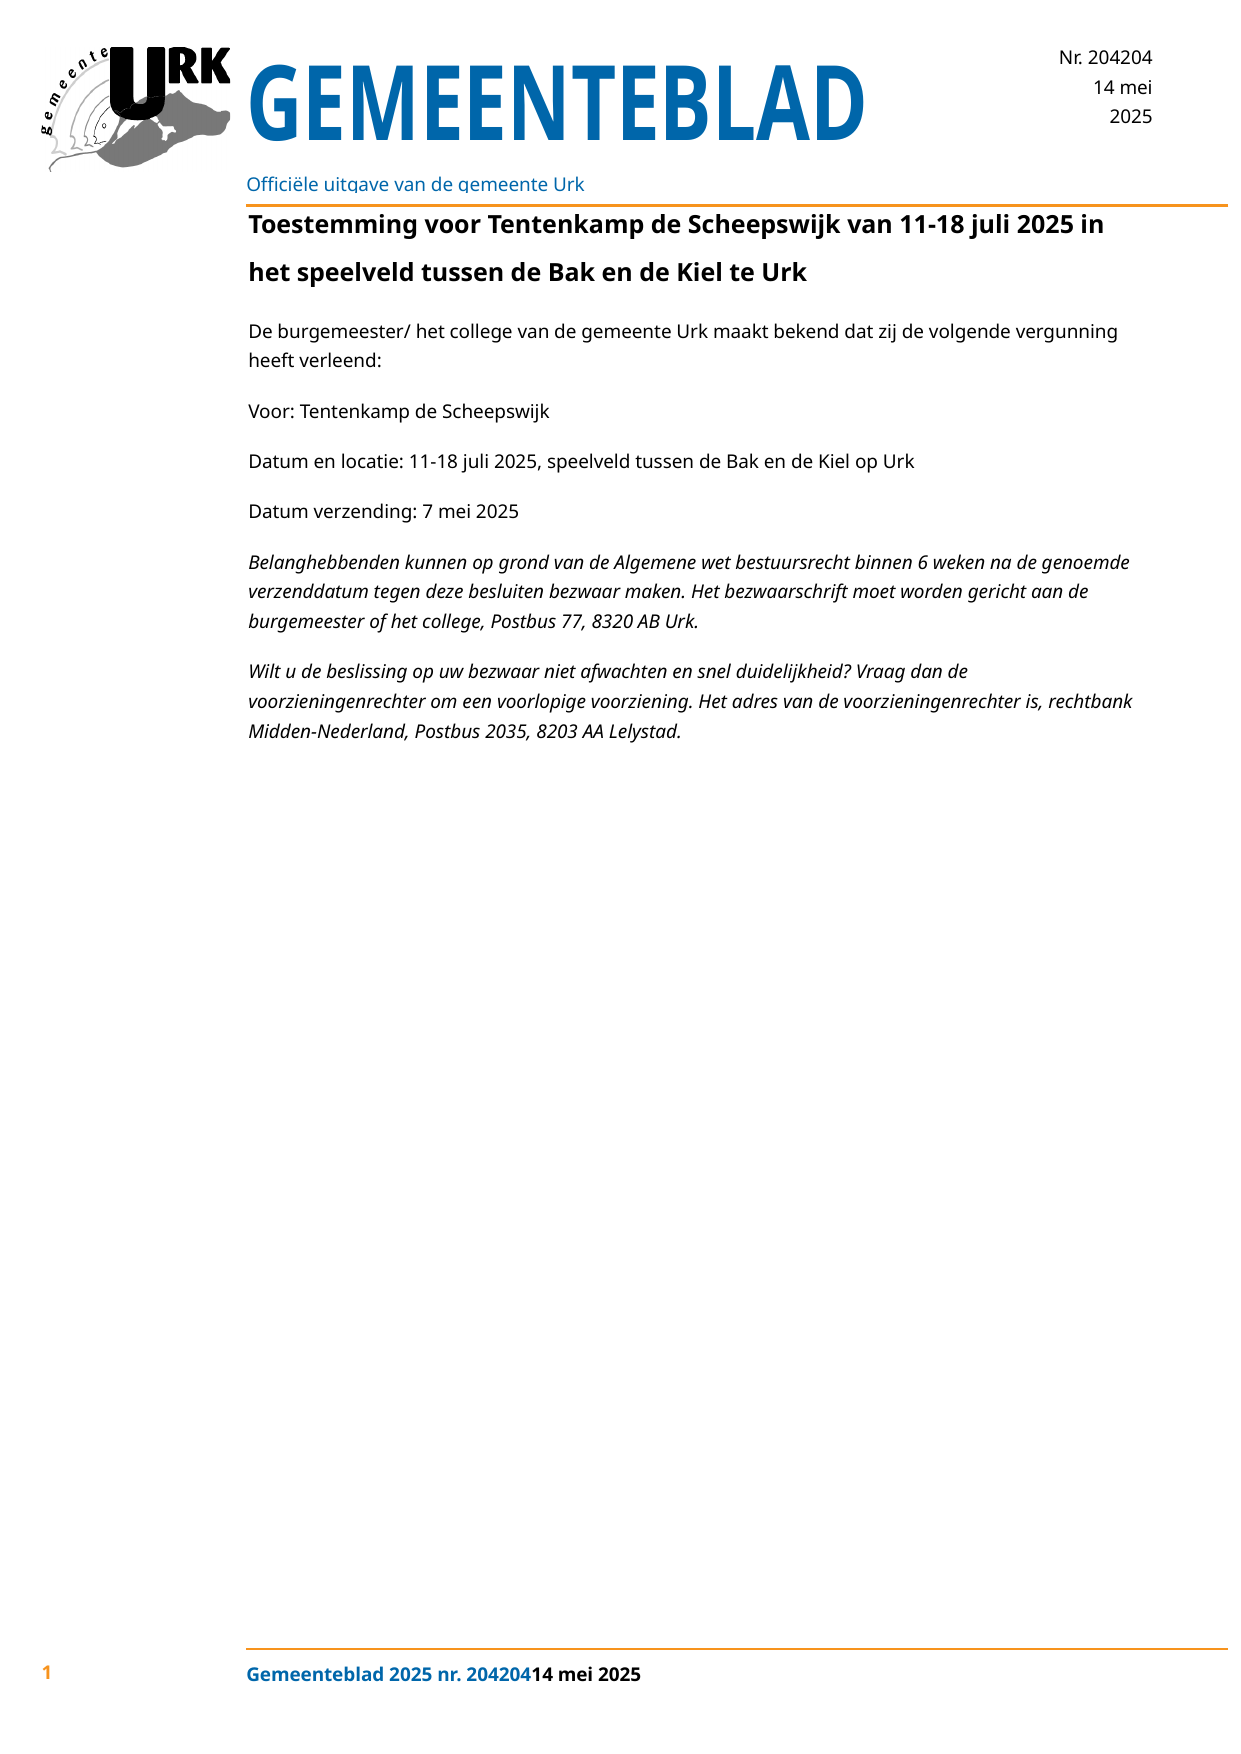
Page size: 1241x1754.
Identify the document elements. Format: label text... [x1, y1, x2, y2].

text Toestemming voor Tentenkamp de Scheepswijk van 11-18 juli 2025 in het speelveld tussen de Bak en de Kiel te Urk [248, 207, 1152, 288]
text De burgemeester/ het college van de gemeente Urk maakt bekend dat zij de volgende vergunning heeft verleend: [248, 318, 1152, 373]
text Belanghebbenden kunnen op grond van de Algemene wet bestuursrecht binnen 6 weken na de genoemde verzenddatum tegen deze besluiten bezwaar maken. Het bezwaarschrift moet worden gericht aan de burgemeester of het college, Postbus 77, 8320 AB Urk. [248, 549, 1152, 634]
text Wilt u de beslissing op uw bezwaar niet afwachten en snel duidelijkheid? Vraag dan de voorzieningenrechter om een voorlopige voorziening. Het adres van de voorzieningenrechter is, rechtbank Midden-Nederland, Postbus 2035, 8203 AA Lelystad. [248, 659, 1152, 744]
text Datum verzending: 7 mei 2025 [248, 499, 1152, 524]
text Datum en locatie: 11-18 juli 2025, speelveld tussen de Bak en de Kiel op Urk [248, 448, 1152, 474]
picture [41, 47, 231, 172]
text Voor: Tentenkamp de Scheepswijk [248, 398, 1152, 424]
